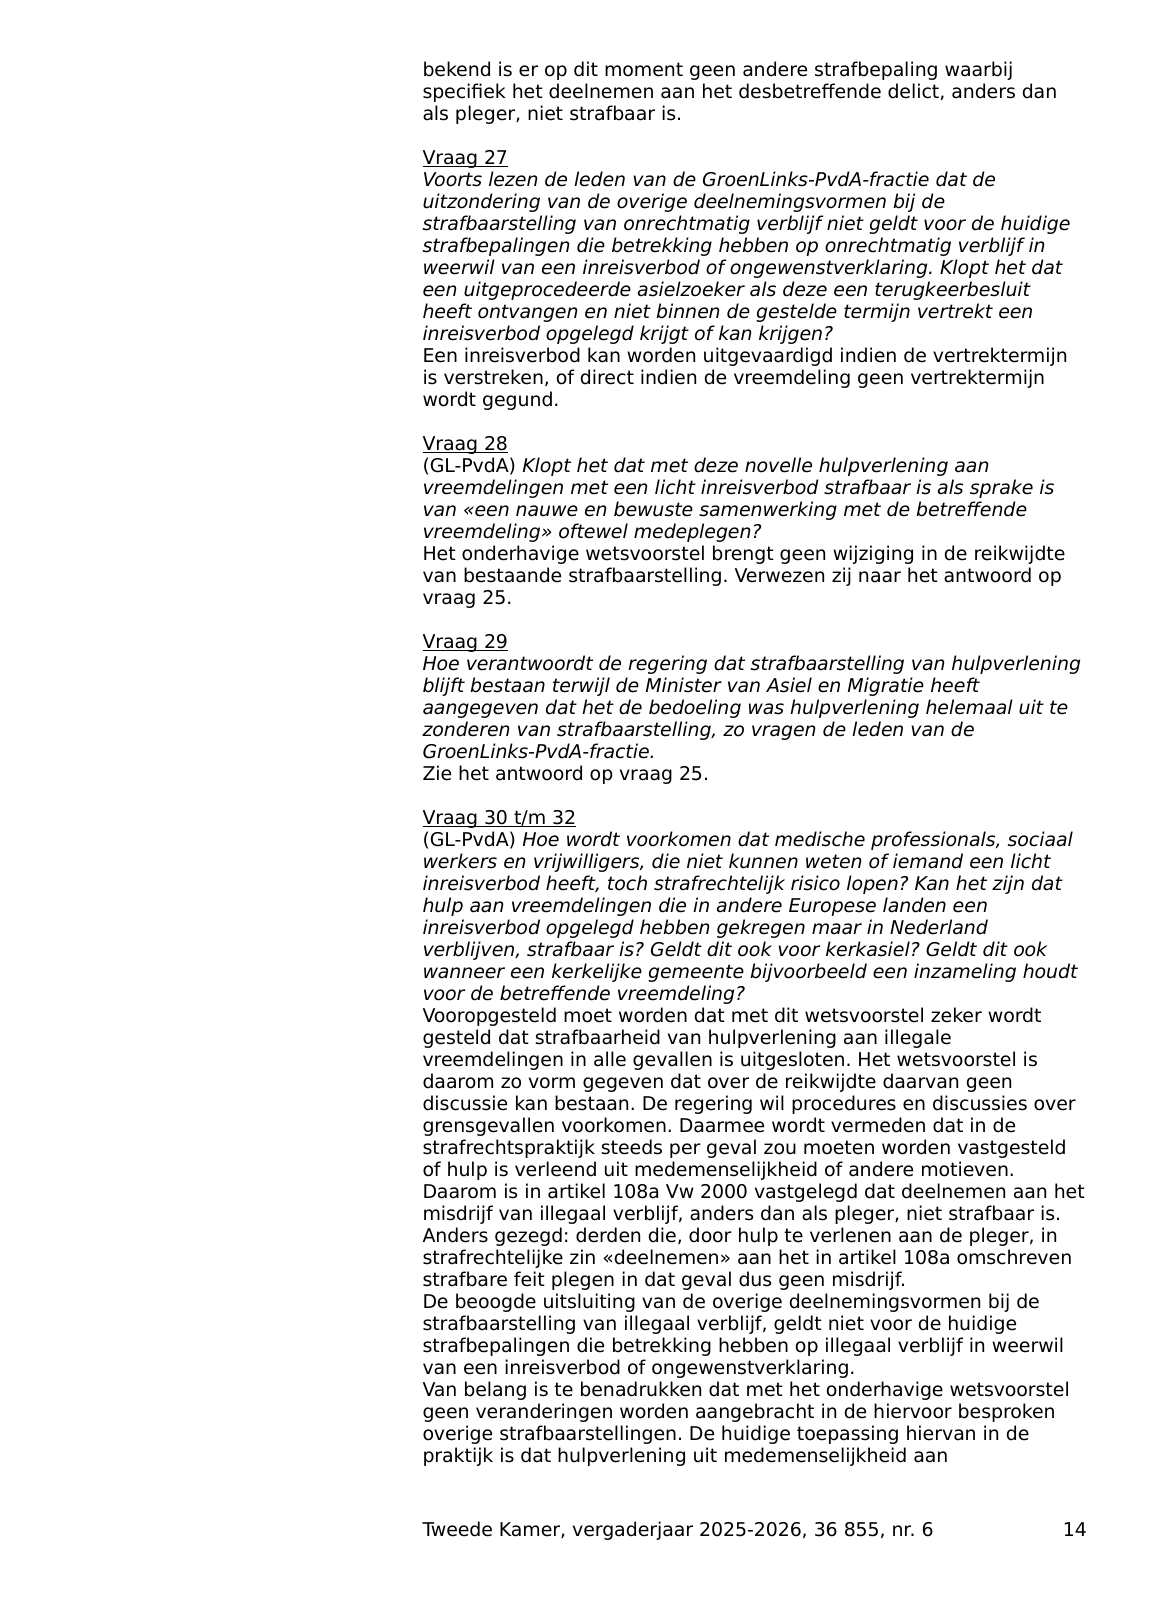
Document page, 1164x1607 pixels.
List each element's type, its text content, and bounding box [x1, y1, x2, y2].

text Voorts lezen de leden van de GroenLinks-PvdA-fractie dat de uitzondering van de overige deelnemingsvormen bij de strafbaarstelling van onrechtmatig verblijf niet geldt voor de huidige strafbepalingen die betrekking hebben op onrechtmatig verblijf in weerwil van een inreisverbod of ongewenstverklaring. Klopt het dat een uitgeprocedeerde asielzoeker als deze een terugkeerbesluit heeft ontvangen en niet binnen de gestelde termijn vertrekt een inreisverbod opgelegd krijgt of kan krijgen? [422, 169, 1087, 345]
text Vraag 28 [422, 433, 1087, 455]
text Van belang is te benadrukken dat met het onderhavige wetsvoorstel geen veranderingen worden aangebracht in de hiervoor besproken overige strafbaarstellingen. De huidige toepassing hiervan in de praktijk is dat hulpverlening uit medemenselijkheid aan [422, 1379, 1087, 1467]
text Zie het antwoord op vraag 25. [422, 763, 1087, 785]
text (GL-PvdA) Hoe wordt voorkomen dat medische professionals, sociaal werkers en vrijwilligers, die niet kunnen weten of iemand een licht inreisverbod heeft, toch strafrechtelijk risico lopen? Kan het zijn dat hulp aan vreemdelingen die in andere Europese landen een inreisverbod opgelegd hebben gekregen maar in Nederland verblijven, strafbaar is? Geldt dit ook voor kerkasiel? Geldt dit ook wanneer een kerkelijke gemeente bijvoorbeeld een inzameling houdt voor de betreffende vreemdeling? [422, 829, 1087, 1005]
text Vraag 29 [422, 631, 1087, 653]
text Vraag 30 t/m 32 [422, 807, 1087, 829]
text Het onderhavige wetsvoorstel brengt geen wijziging in de reikwijdte van bestaande strafbaarstelling. Verwezen zij naar het antwoord op vraag 25. [422, 543, 1087, 609]
text Vraag 27 [422, 147, 1087, 169]
text Een inreisverbod kan worden uitgevaardigd indien de vertrektermijn is verstreken, of direct indien de vreemdeling geen vertrektermijn wordt gegund. [422, 345, 1087, 411]
text Hoe verantwoordt de regering dat strafbaarstelling van hulpverlening blijft bestaan terwijl de Minister van Asiel en Migratie heeft aangegeven dat het de bedoeling was hulpverlening helemaal uit te zonderen van strafbaarstelling, zo vragen de leden van de GroenLinks-PvdA-fractie. [422, 653, 1087, 763]
text De beoogde uitsluiting van de overige deelnemingsvormen bij de strafbaarstelling van illegaal verblijf, geldt niet voor de huidige strafbepalingen die betrekking hebben op illegaal verblijf in weerwil van een inreisverbod of ongewenstverklaring. [422, 1291, 1087, 1379]
text (GL-PvdA) Klopt het dat met deze novelle hulpverlening aan vreemdelingen met een licht inreisverbod strafbaar is als sprake is van «een nauwe en bewuste samenwerking met de betreffende vreemdeling» oftewel medeplegen? [422, 455, 1087, 543]
text Vooropgesteld moet worden dat met dit wetsvoorstel zeker wordt gesteld dat strafbaarheid van hulpverlening aan illegale vreemdelingen in alle gevallen is uitgesloten. Het wetsvoorstel is daarom zo vorm gegeven dat over de reikwijdte daarvan geen discussie kan bestaan. De regering wil procedures en discussies over grensgevallen voorkomen. Daarmee wordt vermeden dat in de strafrechtspraktijk steeds per geval zou moeten worden vastgesteld of hulp is verleend uit medemenselijkheid of andere motieven. Daarom is in artikel 108a Vw 2000 vastgelegd dat deelnemen aan het misdrijf van illegaal verblijf, anders dan als pleger, niet strafbaar is. Anders gezegd: derden die, door hulp te verlenen aan de pleger, in strafrechtelijke zin «deelnemen» aan het in artikel 108a omschreven strafbare feit plegen in dat geval dus geen misdrijf. [422, 1005, 1087, 1291]
text bekend is er op dit moment geen andere strafbepaling waarbij specifiek het deelnemen aan het desbetreffende delict, anders dan als pleger, niet strafbaar is. [422, 59, 1087, 125]
